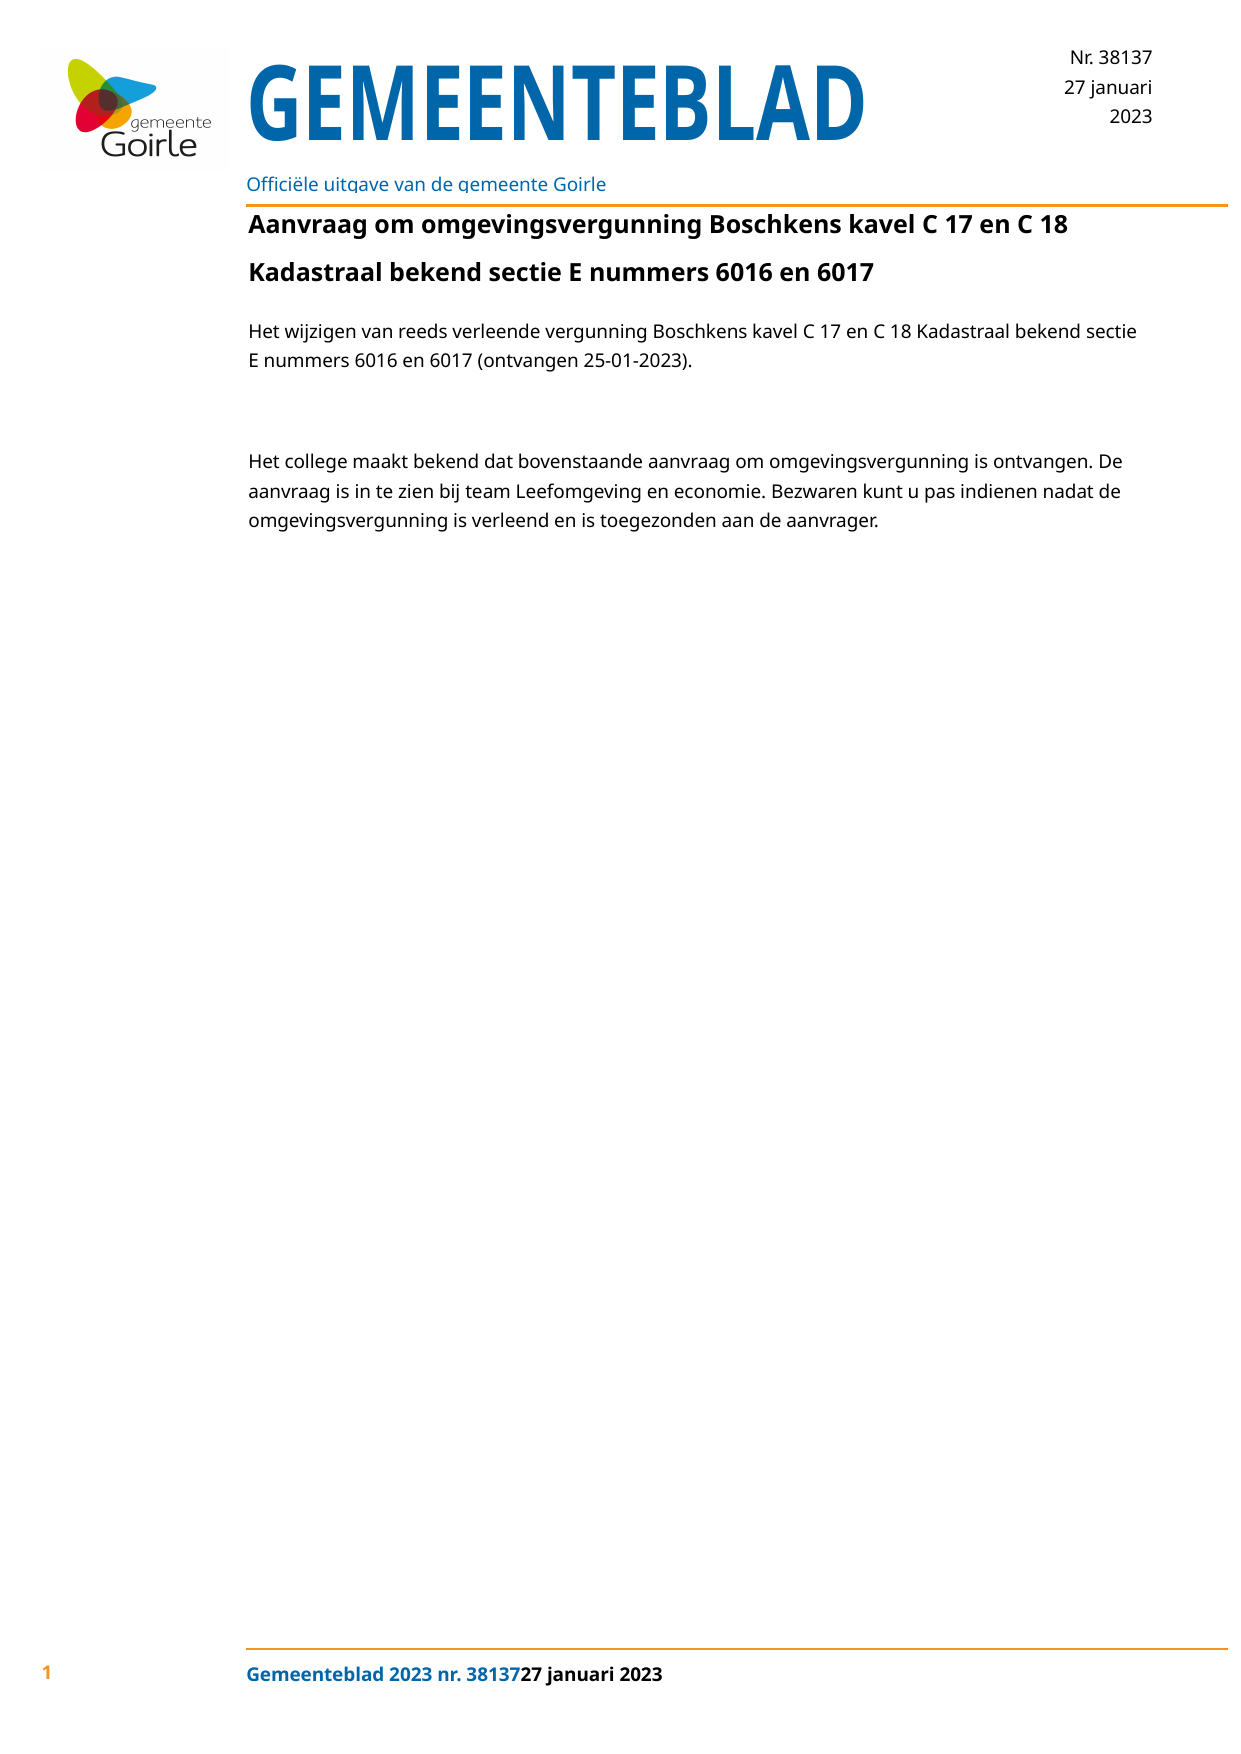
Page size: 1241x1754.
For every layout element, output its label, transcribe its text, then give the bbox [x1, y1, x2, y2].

text Het wijzigen van reeds verleende vergunning Boschkens kavel C 17 en C 18 Kadastraal bekend sectie E nummers 6016 en 6017 (ontvangen 25-01-2023). [248, 318, 1152, 373]
picture [41, 47, 231, 172]
text Aanvraag om omgevingsvergunning Boschkens kavel C 17 en C 18 Kadastraal bekend sectie E nummers 6016 en 6017 [248, 207, 1152, 288]
text Het college maakt bekend dat bovenstaande aanvraag om omgevingsvergunning is ontvangen. De aanvraag is in te zien bij team Leefomgeving en economie. Bezwaren kunt u pas indienen nadat de omgevingsvergunning is verleend en is toegezonden aan de aanvrager. [248, 448, 1152, 533]
